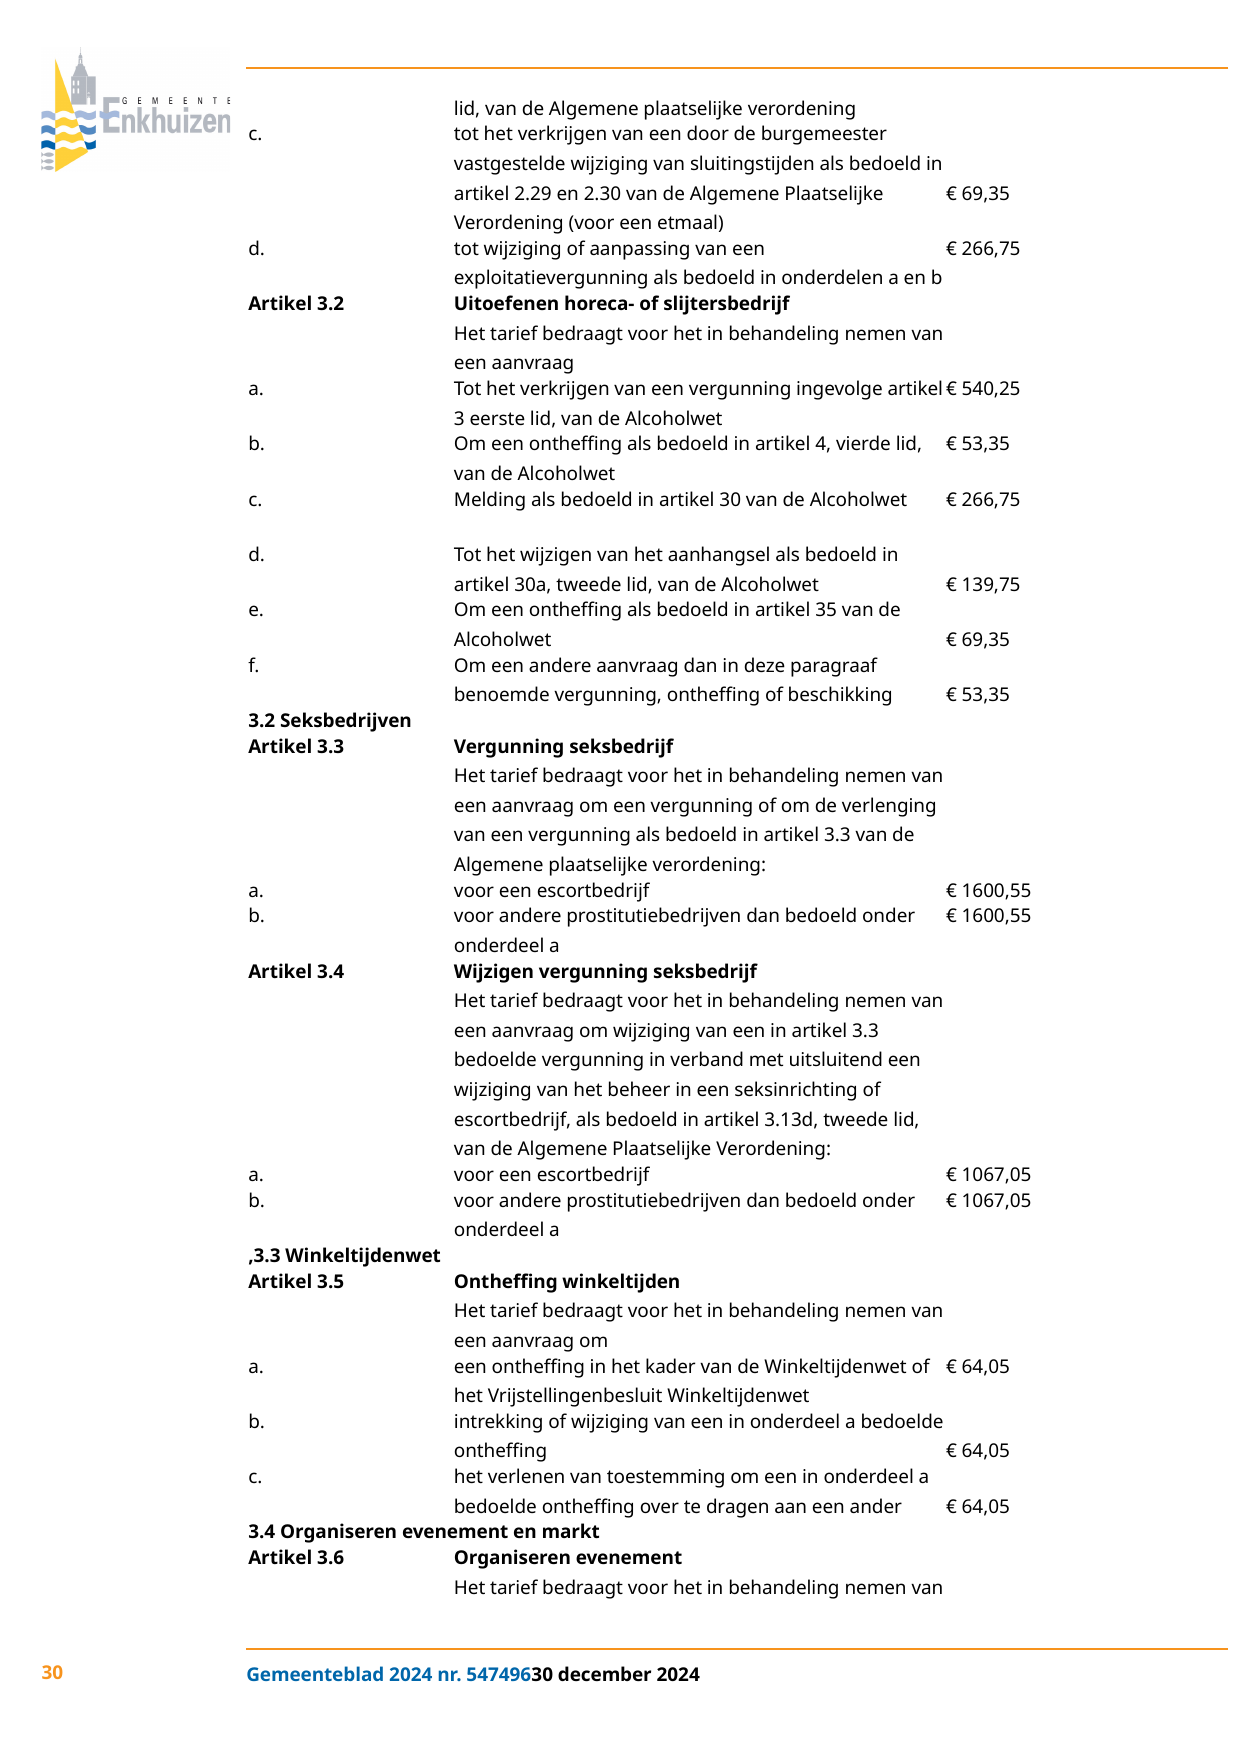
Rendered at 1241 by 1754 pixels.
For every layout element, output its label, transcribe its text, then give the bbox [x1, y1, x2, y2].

table_cell [946, 1545, 1152, 1600]
table_cell het verlenen van toestemming om een in onderdeel a bedoelde ontheffing over te dragen aan een ander [454, 1464, 946, 1519]
table_cell Artikel 3.6 [248, 1545, 454, 1600]
table_cell € 64,05 [946, 1464, 1152, 1519]
table_cell 3.4 Organiseren evenement en markt [248, 1519, 1152, 1544]
table_cell [946, 95, 1152, 121]
table_cell voor andere prostitutiebedrijven dan bedoeld onder onderdeel a [454, 1187, 946, 1242]
table_cell voor een escortbedrijf [454, 877, 946, 903]
table_cell een ontheffing in het kader van de Winkeltijdenwet of het Vrijstellingenbesluit Winkeltijdenwet [454, 1353, 946, 1408]
table_cell € 266,75 [946, 235, 1152, 290]
table_cell € 1600,55 [946, 903, 1152, 958]
table_cell a. [248, 1353, 454, 1408]
table_cell [248, 95, 454, 121]
table_cell 3.2 Seksbedrijven [248, 707, 1152, 733]
table_cell Vergunning seksbedrijf Het tarief bedraagt voor het in behandeling nemen van een aanvraag om een vergunning of om de verlenging van een vergunning als bedoeld in artikel 3.3 van de Algemene plaatselijke verordening: [454, 733, 946, 877]
table_cell Organiseren evenement Het tarief bedraagt voor het in behandeling nemen van [454, 1545, 946, 1600]
table_cell [946, 290, 1152, 375]
table_cell b. [248, 1187, 454, 1242]
table_cell a. [248, 877, 454, 903]
table_cell Uitoefenen horeca- of slijtersbedrijf Het tarief bedraagt voor het in behandeling nemen van een aanvraag [454, 290, 946, 375]
table_cell € 69,35 [946, 121, 1152, 235]
table_cell c. [248, 121, 454, 235]
table_cell Artikel 3.5 [248, 1268, 454, 1353]
table_cell € 540,25 [946, 375, 1152, 431]
table_cell f. [248, 652, 454, 707]
table_cell b. [248, 431, 454, 486]
table_cell Artikel 3.2 [248, 290, 454, 375]
table_cell intrekking of wijziging van een in onderdeel a bedoelde ontheffing [454, 1408, 946, 1463]
table_cell c. [248, 486, 454, 541]
table_cell ,3.3 Winkeltijdenwet [248, 1242, 1152, 1268]
table_cell Om een ontheffing als bedoeld in artikel 4, vierde lid, van de Alcoholwet [454, 431, 946, 486]
table_cell b. [248, 903, 454, 958]
table_cell b. [248, 1408, 454, 1463]
table_cell € 64,05 [946, 1353, 1152, 1408]
table_cell a. [248, 375, 454, 431]
table_cell lid, van de Algemene plaatselijke verordening [454, 95, 946, 121]
table_cell Artikel 3.4 [248, 958, 454, 1161]
table_cell € 1067,05 [946, 1161, 1152, 1187]
table_cell d. [248, 235, 454, 290]
table_cell Tot het wijzigen van het aanhangsel als bedoeld in artikel 30a, tweede lid, van de Alcoholwet [454, 541, 946, 596]
table_cell € 64,05 [946, 1408, 1152, 1463]
table_cell Tot het verkrijgen van een vergunning ingevolge artikel 3 eerste lid, van de Alcoholwet [454, 375, 946, 431]
table_cell € 266,75 [946, 486, 1152, 541]
table_cell [946, 958, 1152, 1161]
table_cell voor een escortbedrijf [454, 1161, 946, 1187]
table_cell Om een andere aanvraag dan in deze paragraaf benoemde vergunning, ontheffing of beschikking [454, 652, 946, 707]
table_cell € 53,35 [946, 652, 1152, 707]
picture [41, 47, 231, 172]
table_cell tot het verkrijgen van een door de burgemeester vastgestelde wijziging van sluitingstijden als bedoeld in artikel 2.29 en 2.30 van de Algemene Plaatselijke Verordening (voor een etmaal) [454, 121, 946, 235]
table_cell Wijzigen vergunning seksbedrijf Het tarief bedraagt voor het in behandeling nemen van een aanvraag om wijziging van een in artikel 3.3 bedoelde vergunning in verband met uitsluitend een wijziging van het beheer in een seksinrichting of escortbedrijf, als bedoeld in artikel 3.13d, tweede lid, van de Algemene Plaatselijke Verordening: [454, 958, 946, 1161]
table_cell € 139,75 [946, 541, 1152, 596]
table_cell € 1067,05 [946, 1187, 1152, 1242]
table_cell € 1600,55 [946, 877, 1152, 903]
table_cell [946, 733, 1152, 877]
table_cell [946, 1268, 1152, 1353]
table_cell d. [248, 541, 454, 596]
table_cell € 53,35 [946, 431, 1152, 486]
table_cell Melding als bedoeld in artikel 30 van de Alcoholwet [454, 486, 946, 541]
table_cell Artikel 3.3 [248, 733, 454, 877]
table_cell Ontheffing winkeltijden Het tarief bedraagt voor het in behandeling nemen van een aanvraag om [454, 1268, 946, 1353]
table_cell e. [248, 596, 454, 652]
table_cell € 69,35 [946, 596, 1152, 652]
table_cell voor andere prostitutiebedrijven dan bedoeld onder onderdeel a [454, 903, 946, 958]
table_cell tot wijziging of aanpassing van een exploitatievergunning als bedoeld in onderdelen a en b [454, 235, 946, 290]
table_cell Om een ontheffing als bedoeld in artikel 35 van de Alcoholwet [454, 596, 946, 652]
table_cell a. [248, 1161, 454, 1187]
table_cell c. [248, 1464, 454, 1519]
